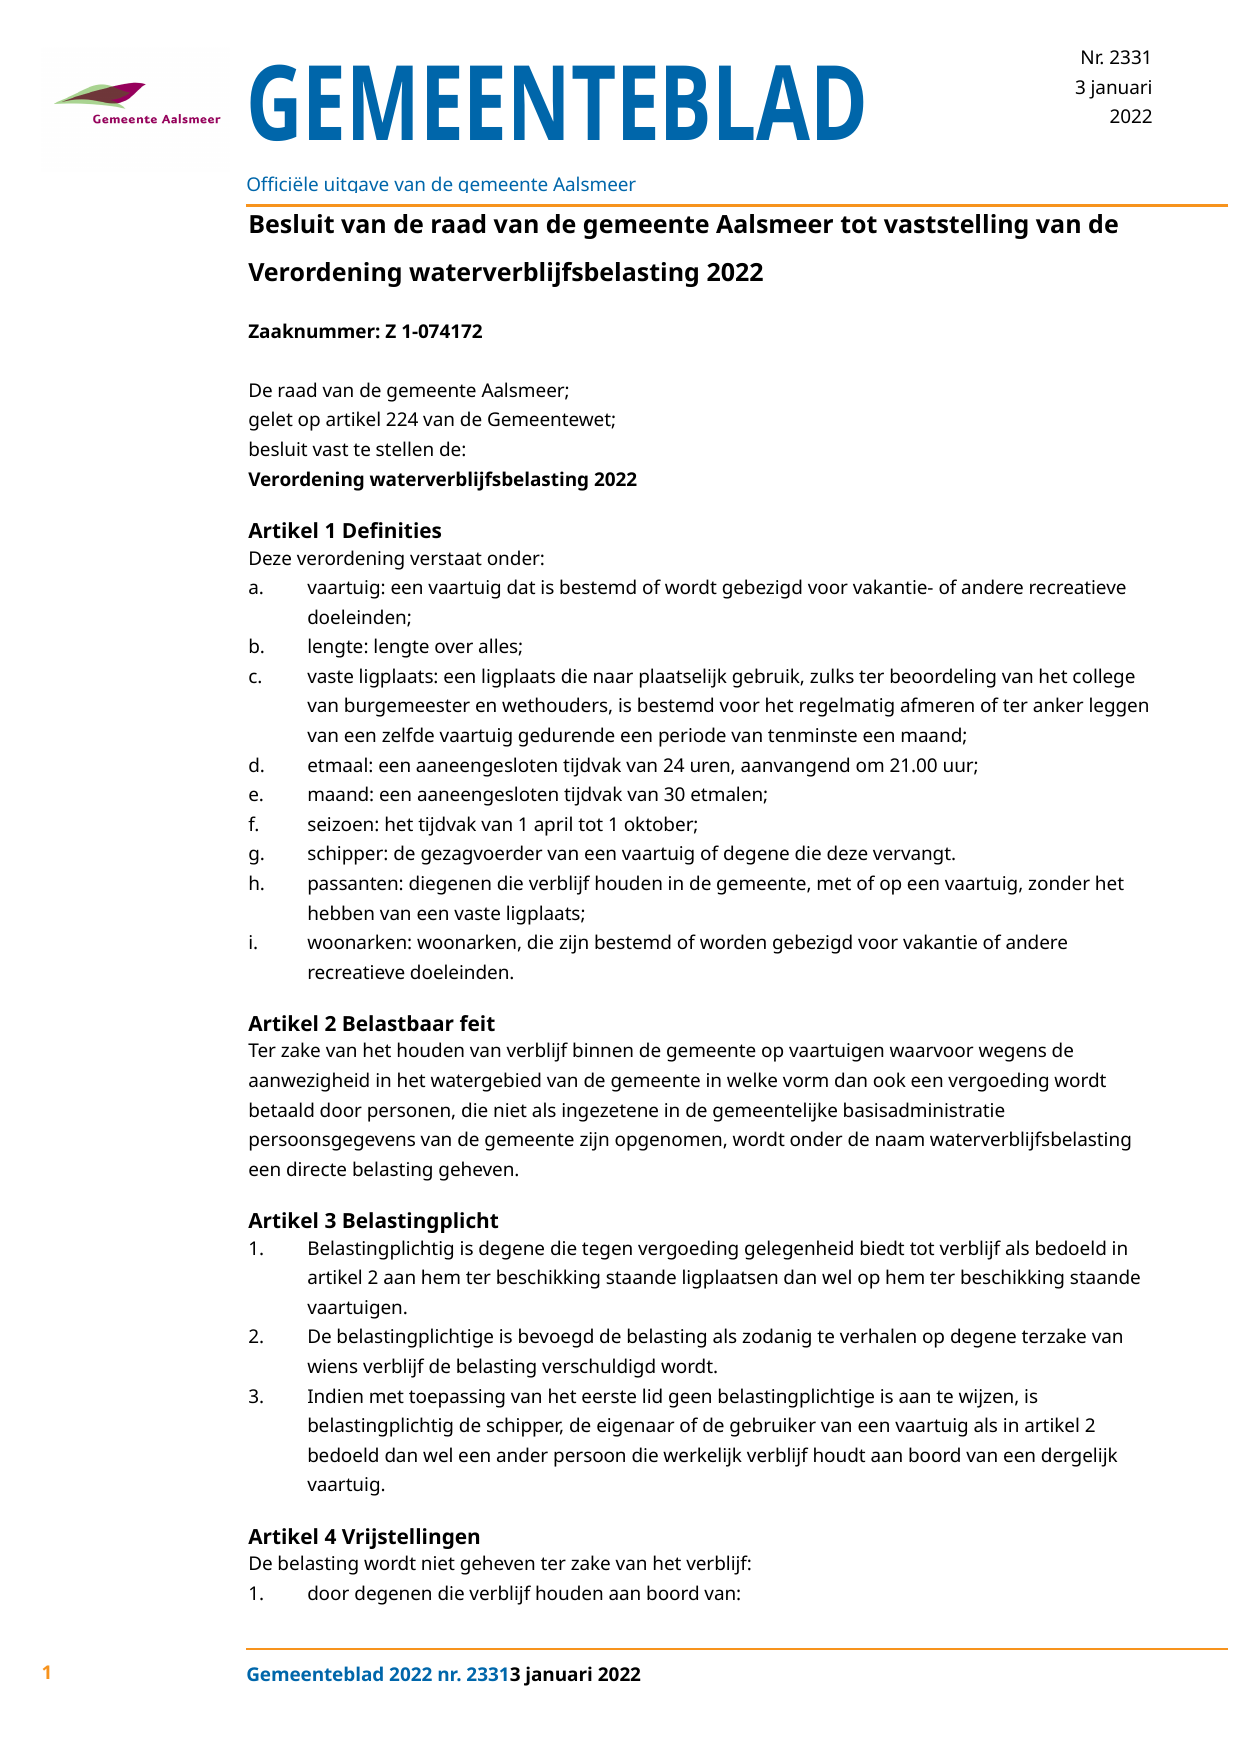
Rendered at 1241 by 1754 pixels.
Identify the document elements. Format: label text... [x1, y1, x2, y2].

text Verordening waterverblijfsbelasting 2022 [248, 466, 1152, 492]
list Belastingplichtig is degene die tegen vergoeding gelegenheid biedt tot verblijf als bedoeld in artikel 2 aan hem ter beschikking staande ligplaatsen dan wel op hem ter beschikking staande vaartuigen. [248, 1235, 1152, 1320]
list vaartuig: een vaartuig dat is bestemd of wordt gebezigd voor vakantie- of andere recreatieve doeleinden; [248, 574, 1152, 629]
text Deze verordening verstaat onder: [248, 545, 1152, 570]
list etmaal: een aaneengesloten tijdvak van 24 uren, aanvangend om 21.00 uur; [248, 752, 1152, 777]
text gelet op artikel 224 van de Gemeentewet; [248, 407, 1152, 432]
list maand: een aaneengesloten tijdvak van 30 etmalen; [248, 781, 1152, 807]
text De raad van de gemeente Aalsmeer; [248, 377, 1152, 403]
list door degenen die verblijf houden aan boord van: [248, 1580, 1152, 1606]
text besluit vast te stellen de: [248, 436, 1152, 462]
list passanten: diegenen die verblijf houden in de gemeente, met of op een vaartuig, zonder het hebben van een vaste ligplaats; [248, 870, 1152, 925]
list woonarken: woonarken, die zijn bestemd of worden gebezigd voor vakantie of andere recreatieve doeleinden. [248, 929, 1152, 984]
text Artikel 3 Belastingplicht [248, 1206, 1152, 1235]
text Zaaknummer: Z 1-074172 [248, 318, 1152, 344]
list vaste ligplaats: een ligplaats die naar plaatselijk gebruik, zulks ter beoordeling van het college van burgemeester en wethouders, is bestemd voor het regelmatig afmeren of ter anker leggen van een zelfde vaartuig gedurende een periode van tenminste een maand; [248, 663, 1152, 748]
list Indien met toepassing van het eerste lid geen belastingplichtige is aan te wijzen, is belastingplichtig de schipper, de eigenaar of de gebruiker van een vaartuig als in artikel 2 bedoeld dan wel een ander persoon die werkelijk verblijf houdt aan boord van een dergelijk vaartuig. [248, 1383, 1152, 1497]
list De belastingplichtige is bevoegd de belasting als zodanig te verhalen op degene terzake van wiens verblijf de belasting verschuldigd wordt. [248, 1324, 1152, 1379]
text Artikel 4 Vrijstellingen [248, 1522, 1152, 1550]
text Ter zake van het houden van verblijf binnen de gemeente op vaartuigen waarvoor wegens de aanwezigheid in het watergebied van de gemeente in welke vorm dan ook een vergoeding wordt betaald door personen, die niet als ingezetene in de gemeentelijke basisadministratie persoonsgegevens van de gemeente zijn opgenomen, wordt onder de naam waterverblijfsbelasting een directe belasting geheven. [248, 1038, 1152, 1182]
text Artikel 2 Belastbaar feit [248, 1009, 1152, 1038]
text Artikel 1 Definities [248, 516, 1152, 545]
list schipper: de gezagvoerder van een vaartuig of degene die deze vervangt. [248, 841, 1152, 866]
picture [41, 47, 231, 172]
text Besluit van de raad van de gemeente Aalsmeer tot vaststelling van de Verordening waterverblijfsbelasting 2022 [248, 207, 1152, 288]
list lengte: lengte over alles; [248, 633, 1152, 659]
list seizoen: het tijdvak van 1 april tot 1 oktober; [248, 811, 1152, 837]
text De belasting wordt niet geheven ter zake van het verblijf: [248, 1550, 1152, 1576]
